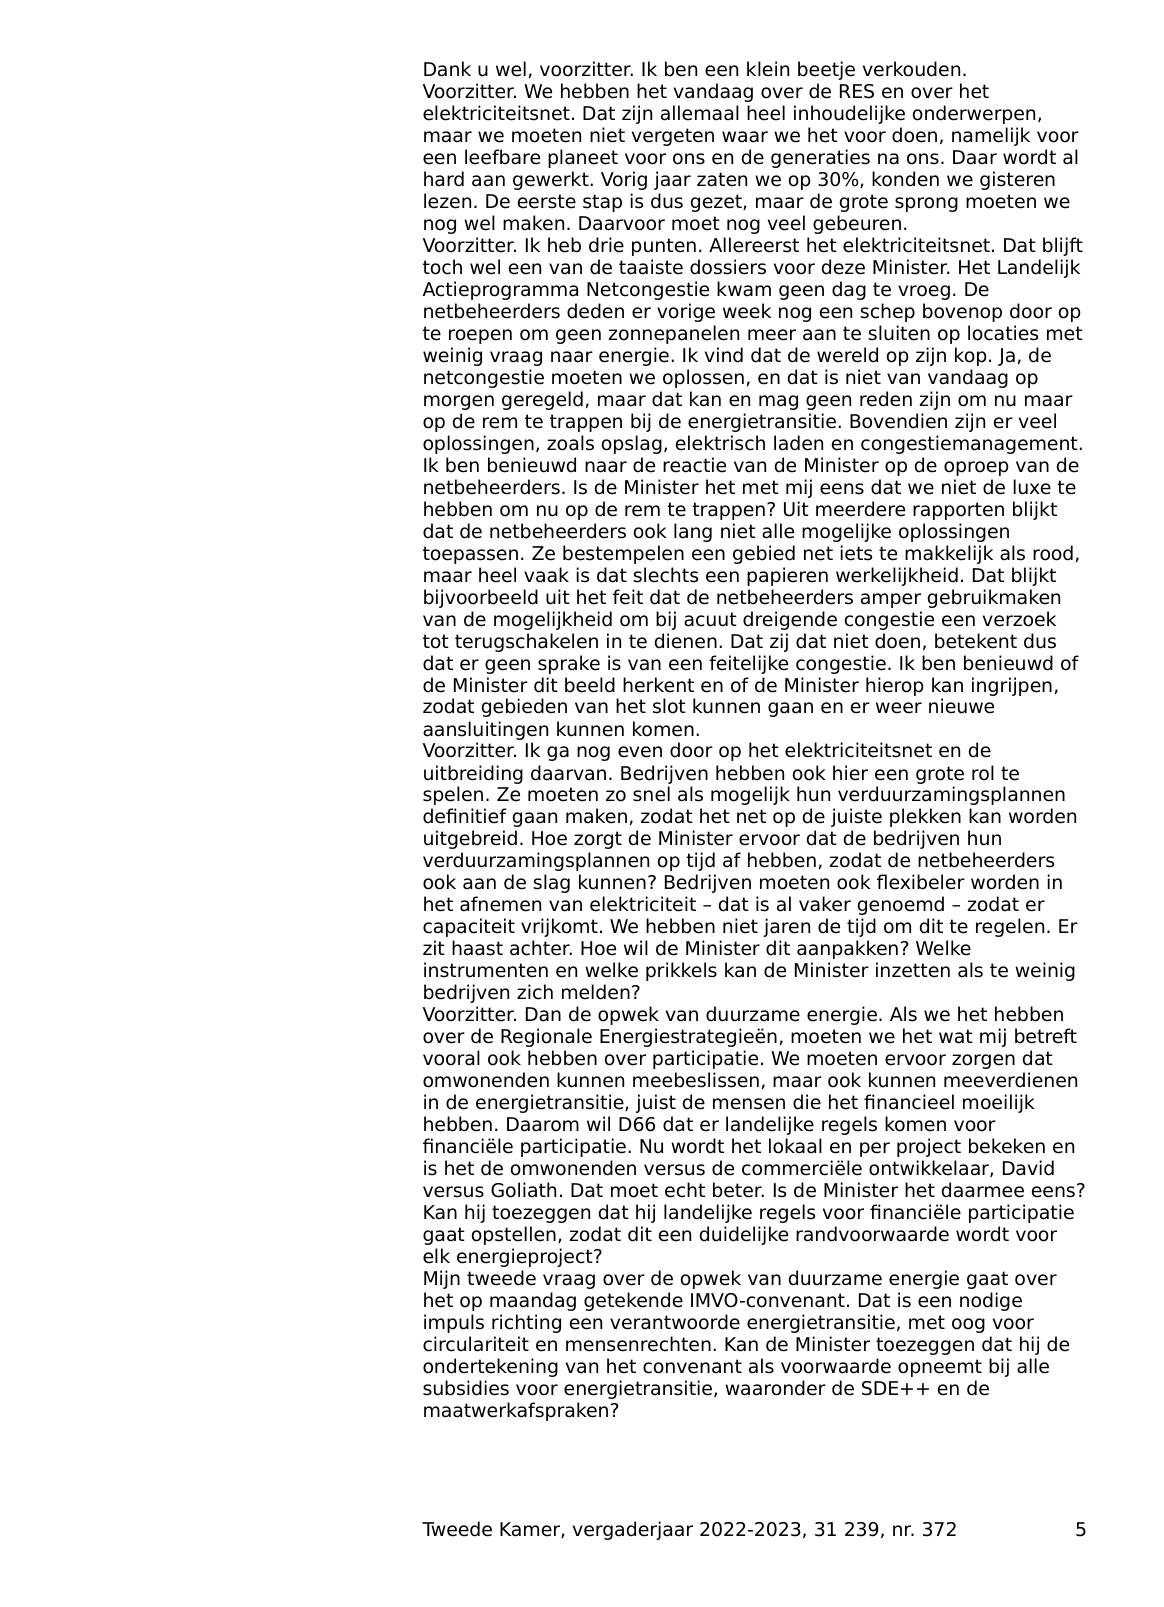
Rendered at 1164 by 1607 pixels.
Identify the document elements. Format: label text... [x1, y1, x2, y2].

text Voorzitter. Ik ga nog even door op het elektriciteitsnet en de uitbreiding daarvan. Bedrijven hebben ook hier een grote rol te spelen. Ze moeten zo snel als mogelijk hun verduurzamingsplannen definitief gaan maken, zodat het net op de juiste plekken kan worden uitgebreid. Hoe zorgt de Minister ervoor dat de bedrijven hun verduurzamingsplannen op tijd af hebben, zodat de netbeheerders ook aan de slag kunnen? Bedrijven moeten ook flexibeler worden in het afnemen van elektriciteit – dat is al vaker genoemd – zodat er capaciteit vrijkomt. We hebben niet jaren de tijd om dit te regelen. Er zit haast achter. Hoe wil de Minister dit aanpakken? Welke instrumenten en welke prikkels kan de Minister inzetten als te weinig bedrijven zich melden? [422, 740, 1087, 1004]
text Voorzitter. Dan de opwek van duurzame energie. Als we het hebben over de Regionale Energiestrategieën, moeten we het wat mij betreft vooral ook hebben over participatie. We moeten ervoor zorgen dat omwonenden kunnen meebeslissen, maar ook kunnen meeverdienen in de energietransitie, juist de mensen die het financieel moeilijk hebben. Daarom wil D66 dat er landelijke regels komen voor financiële participatie. Nu wordt het lokaal en per project bekeken en is het de omwonenden versus de commerciële ontwikkelaar, David versus Goliath. Dat moet echt beter. Is de Minister het daarmee eens? Kan hij toezeggen dat hij landelijke regels voor financiële participatie gaat opstellen, zodat dit een duidelijke randvoorwaarde wordt voor elk energieproject? [422, 1004, 1087, 1268]
text Mijn tweede vraag over de opwek van duurzame energie gaat over het op maandag getekende IMVO-convenant. Dat is een nodige impuls richting een verantwoorde energietransitie, met oog voor circulariteit en mensenrechten. Kan de Minister toezeggen dat hij de ondertekening van het convenant als voorwaarde opneemt bij alle subsidies voor energietransitie, waaronder de SDE++ en de maatwerkafspraken? [422, 1268, 1087, 1422]
text Voorzitter. We hebben het vandaag over de RES en over het elektriciteitsnet. Dat zijn allemaal heel inhoudelijke onderwerpen, maar we moeten niet vergeten waar we het voor doen, namelijk voor een leefbare planeet voor ons en de generaties na ons. Daar wordt al hard aan gewerkt. Vorig jaar zaten we op 30%, konden we gisteren lezen. De eerste stap is dus gezet, maar de grote sprong moeten we nog wel maken. Daarvoor moet nog veel gebeuren. [422, 81, 1087, 235]
text Dank u wel, voorzitter. Ik ben een klein beetje verkouden. [422, 59, 1087, 81]
text Voorzitter. Ik heb drie punten. Allereerst het elektriciteitsnet. Dat blijft toch wel een van de taaiste dossiers voor deze Minister. Het Landelijk Actieprogramma Netcongestie kwam geen dag te vroeg. De netbeheerders deden er vorige week nog een schep bovenop door op te roepen om geen zonnepanelen meer aan te sluiten op locaties met weinig vraag naar energie. Ik vind dat de wereld op zijn kop. Ja, de netcongestie moeten we oplossen, en dat is niet van vandaag op morgen geregeld, maar dat kan en mag geen reden zijn om nu maar op de rem te trappen bij de energietransitie. Bovendien zijn er veel oplossingen, zoals opslag, elektrisch laden en congestiemanagement. Ik ben benieuwd naar de reactie van de Minister op de oproep van de netbeheerders. Is de Minister het met mij eens dat we niet de luxe te hebben om nu op de rem te trappen? Uit meerdere rapporten blijkt dat de netbeheerders ook lang niet alle mogelijke oplossingen toepassen. Ze bestempelen een gebied net iets te makkelijk als rood, maar heel vaak is dat slechts een papieren werkelijkheid. Dat blijkt bijvoorbeeld uit het feit dat de netbeheerders amper gebruikmaken van de mogelijkheid om bij acuut dreigende congestie een verzoek tot terugschakelen in te dienen. Dat zij dat niet doen, betekent dus dat er geen sprake is van een feitelijke congestie. Ik ben benieuwd of de Minister dit beeld herkent en of de Minister hierop kan ingrijpen, zodat gebieden van het slot kunnen gaan en er weer nieuwe aansluitingen kunnen komen. [422, 235, 1087, 740]
